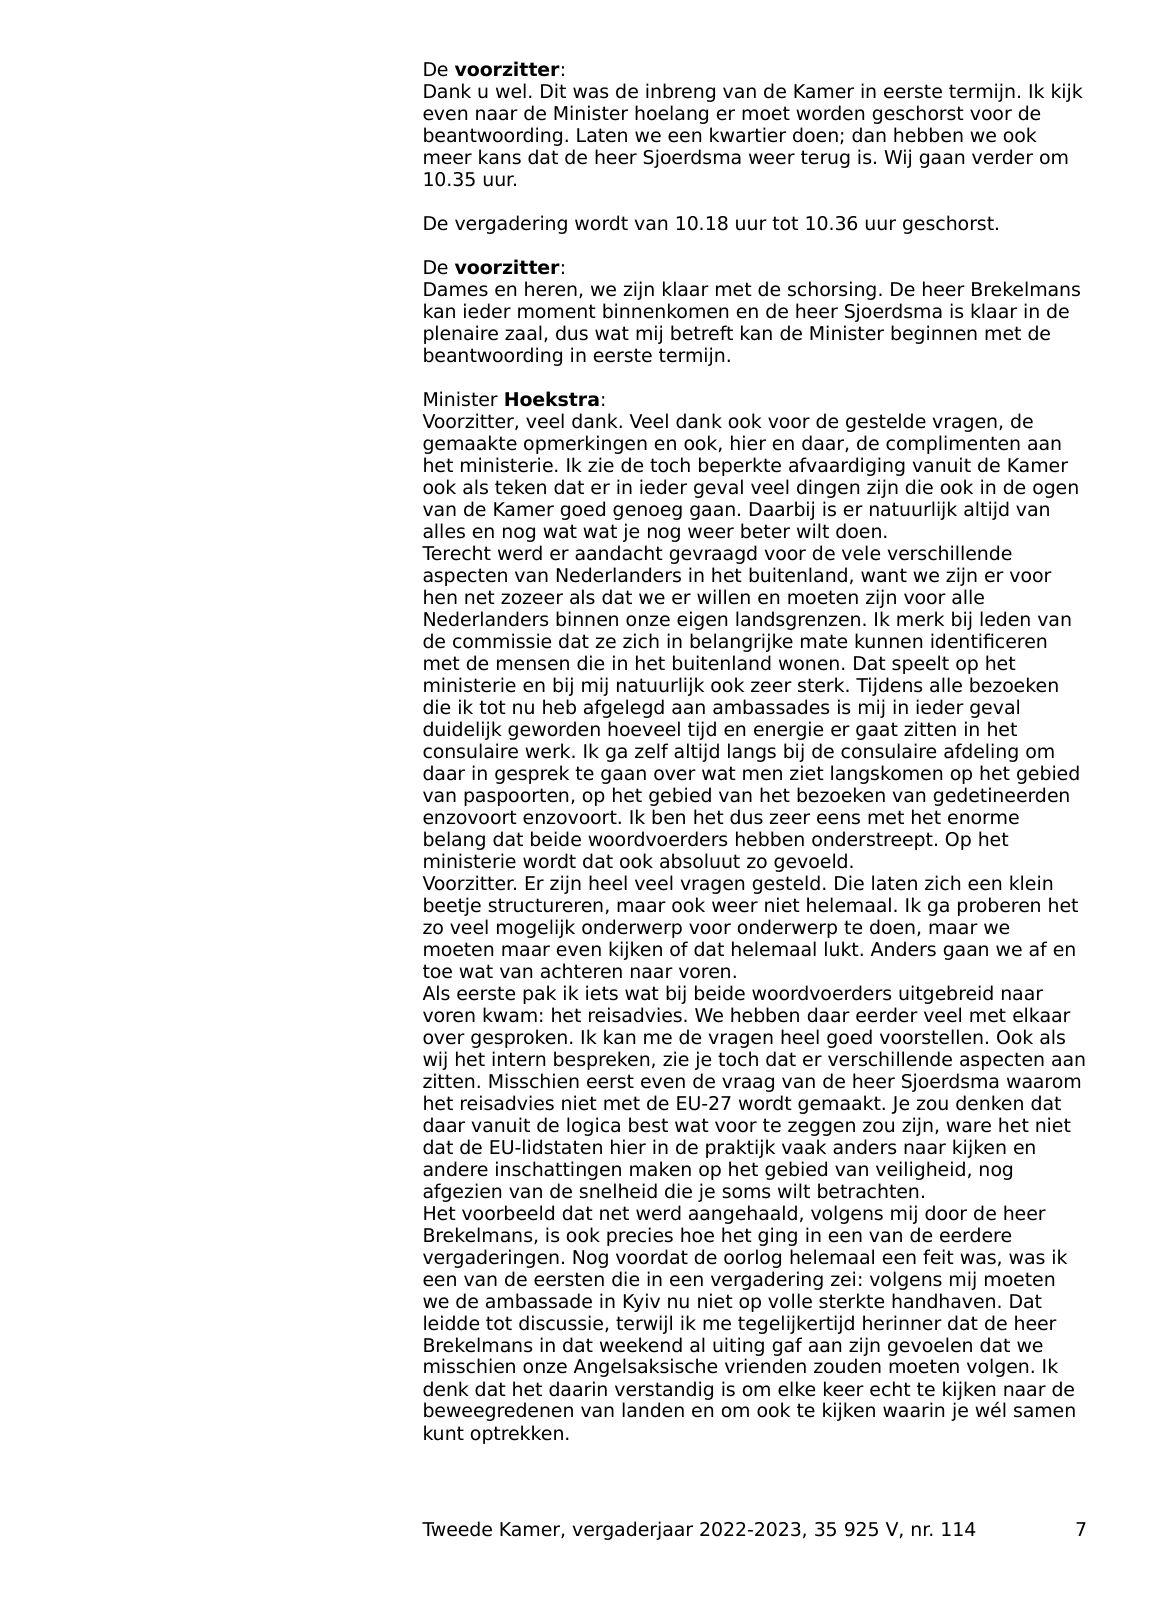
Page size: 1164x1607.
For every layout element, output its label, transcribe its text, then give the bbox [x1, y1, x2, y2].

text De voorzitter: [422, 257, 1087, 279]
text Voorzitter, veel dank. Veel dank ook voor de gestelde vragen, de gemaakte opmerkingen en ook, hier en daar, de complimenten aan het ministerie. Ik zie de toch beperkte afvaardiging vanuit de Kamer ook als teken dat er in ieder geval veel dingen zijn die ook in de ogen van de Kamer goed genoeg gaan. Daarbij is er natuurlijk altijd van alles en nog wat wat je nog weer beter wilt doen. [422, 411, 1087, 543]
text Als eerste pak ik iets wat bij beide woordvoerders uitgebreid naar voren kwam: het reisadvies. We hebben daar eerder veel met elkaar over gesproken. Ik kan me de vragen heel goed voorstellen. Ook als wij het intern bespreken, zie je toch dat er verschillende aspecten aan zitten. Misschien eerst even de vraag van de heer Sjoerdsma waarom het reisadvies niet met de EU-27 wordt gemaakt. Je zou denken dat daar vanuit de logica best wat voor te zeggen zou zijn, ware het niet dat de EU-lidstaten hier in de praktijk vaak anders naar kijken en andere inschattingen maken op het gebied van veiligheid, nog afgezien van de snelheid die je soms wilt betrachten. [422, 983, 1087, 1203]
text Terecht werd er aandacht gevraagd voor de vele verschillende aspecten van Nederlanders in het buitenland, want we zijn er voor hen net zozeer als dat we er willen en moeten zijn voor alle Nederlanders binnen onze eigen landsgrenzen. Ik merk bij leden van de commissie dat ze zich in belangrijke mate kunnen identificeren met de mensen die in het buitenland wonen. Dat speelt op het ministerie en bij mij natuurlijk ook zeer sterk. Tijdens alle bezoeken die ik tot nu heb afgelegd aan ambassades is mij in ieder geval duidelijk geworden hoeveel tijd en energie er gaat zitten in het consulaire werk. Ik ga zelf altijd langs bij de consulaire afdeling om daar in gesprek te gaan over wat men ziet langskomen op het gebied van paspoorten, op het gebied van het bezoeken van gedetineerden enzovoort enzovoort. Ik ben het dus zeer eens met het enorme belang dat beide woordvoerders hebben onderstreept. Op het ministerie wordt dat ook absoluut zo gevoeld. [422, 543, 1087, 873]
text Minister Hoekstra: [422, 389, 1087, 411]
text Voorzitter. Er zijn heel veel vragen gesteld. Die laten zich een klein beetje structureren, maar ook weer niet helemaal. Ik ga proberen het zo veel mogelijk onderwerp voor onderwerp te doen, maar we moeten maar even kijken of dat helemaal lukt. Anders gaan we af en toe wat van achteren naar voren. [422, 873, 1087, 983]
text Dames en heren, we zijn klaar met de schorsing. De heer Brekelmans kan ieder moment binnenkomen en de heer Sjoerdsma is klaar in de plenaire zaal, dus wat mij betreft kan de Minister beginnen met de beantwoording in eerste termijn. [422, 279, 1087, 367]
text De voorzitter: [422, 59, 1087, 81]
text De vergadering wordt van 10.18 uur tot 10.36 uur geschorst. [422, 213, 1087, 235]
text Het voorbeeld dat net werd aangehaald, volgens mij door de heer Brekelmans, is ook precies hoe het ging in een van de eerdere vergaderingen. Nog voordat de oorlog helemaal een feit was, was ik een van de eersten die in een vergadering zei: volgens mij moeten we de ambassade in Kyiv nu niet op volle sterkte handhaven. Dat leidde tot discussie, terwijl ik me tegelijkertijd herinner dat de heer Brekelmans in dat weekend al uiting gaf aan zijn gevoelen dat we misschien onze Angelsaksische vrienden zouden moeten volgen. Ik denk dat het daarin verstandig is om elke keer echt te kijken naar de beweegredenen van landen en om ook te kijken waarin je wél samen kunt optrekken. [422, 1203, 1087, 1444]
text Dank u wel. Dit was de inbreng van de Kamer in eerste termijn. Ik kijk even naar de Minister hoelang er moet worden geschorst voor de beantwoording. Laten we een kwartier doen; dan hebben we ook meer kans dat de heer Sjoerdsma weer terug is. Wij gaan verder om 10.35 uur. [422, 81, 1087, 191]
